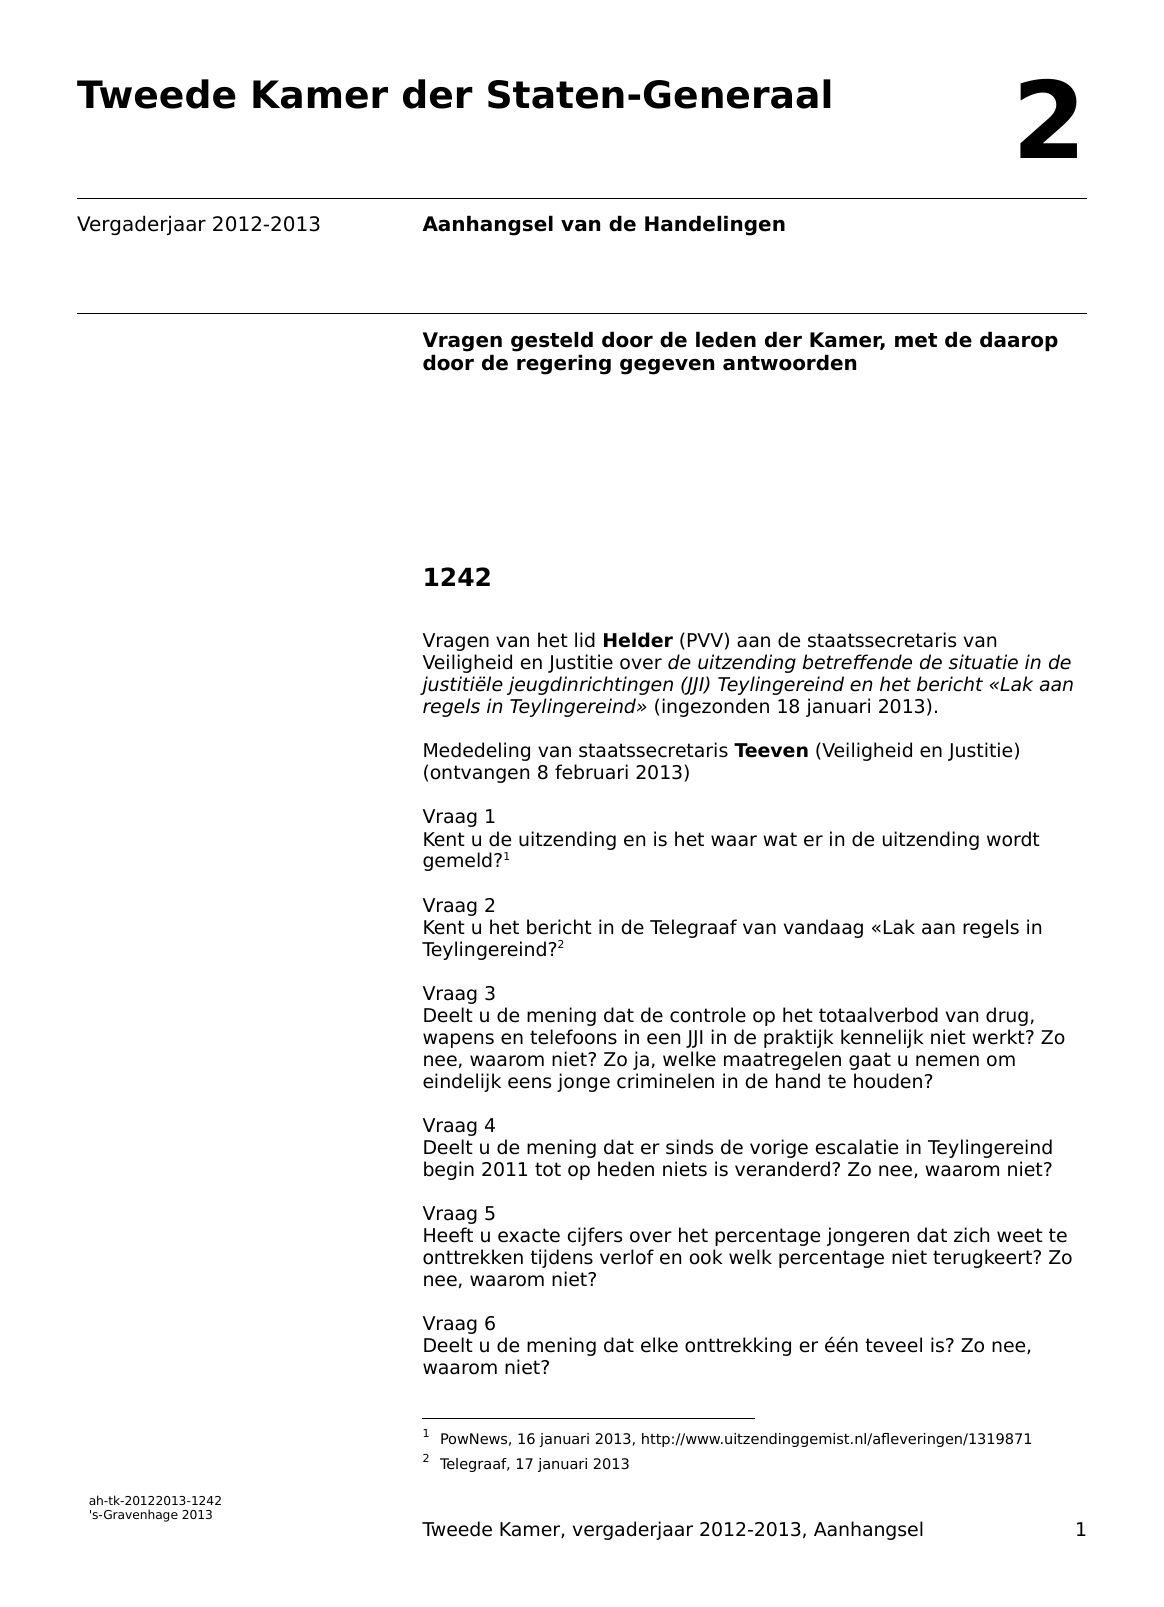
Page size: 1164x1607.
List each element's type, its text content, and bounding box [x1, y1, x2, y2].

table_cell [77, 314, 422, 375]
table_header 2 [886, 59, 1087, 198]
table_cell Vragen gesteld door de leden der Kamer, met de daarop door de regering gegeven antwoorden [422, 314, 1087, 375]
table_header Tweede Kamer der Staten-Generaal [77, 59, 886, 198]
text Deelt u de mening dat de controle op het totaalverbod van drug, wapens en telefoons in een JJI in de praktijk kennelijk niet werkt? Zo nee, waarom niet? Zo ja, welke maatregelen gaat u nemen om eindelijk eens jonge criminelen in de hand te houden? [422, 1005, 1087, 1093]
text Vraag 5 [422, 1203, 1087, 1225]
text Telegraaf, 17 januari 2013 [422, 1452, 1087, 1474]
text PowNews, 16 januari 2013, http://www.uitzendinggemist.nl/afleveringen/1319871 [422, 1427, 1087, 1449]
text Vraag 6 [422, 1313, 1087, 1335]
text 1242 [422, 563, 1087, 592]
text ah-tk-20122013-1242 [88, 1494, 323, 1508]
table_cell Aanhangsel van de Handelingen [422, 199, 1087, 313]
text Vraag 1 [422, 806, 1087, 828]
table_cell Vergaderjaar 2012-2013 [77, 199, 422, 313]
text Kent u het bericht in de Telegraaf van vandaag «Lak aan regels in Teylingereind? [422, 917, 1087, 961]
text Deelt u de mening dat elke onttrekking er één teveel is? Zo nee, waarom niet? [422, 1335, 1087, 1379]
text Kent u de uitzending en is het waar wat er in de uitzending wordt gemeld? [422, 828, 1087, 872]
text Vraag 4 [422, 1115, 1087, 1137]
text Vraag 2 [422, 894, 1087, 917]
text 's-Gravenhage 2013 [88, 1508, 323, 1522]
text Mededeling van staatssecretaris Teeven (Veiligheid en Justitie) (ontvangen 8 februari 2013) [422, 740, 1087, 784]
text Vraag 3 [422, 983, 1087, 1005]
text Heeft u exacte cijfers over het percentage jongeren dat zich weet te onttrekken tijdens verlof en ook welk percentage niet terugkeert? Zo nee, waarom niet? [422, 1225, 1087, 1291]
text Deelt u de mening dat er sinds de vorige escalatie in Teylingereind begin 2011 tot op heden niets is veranderd? Zo nee, waarom niet? [422, 1137, 1087, 1181]
text Vragen van het lid Helder (PVV) aan de staatssecretaris van Veiligheid en Justitie over de uitzending betreffende de situatie in de justitiële jeugdinrichtingen (JJI) Teylingereind en het bericht «Lak aan regels in Teylingereind» (ingezonden 18 januari 2013). [422, 630, 1087, 718]
